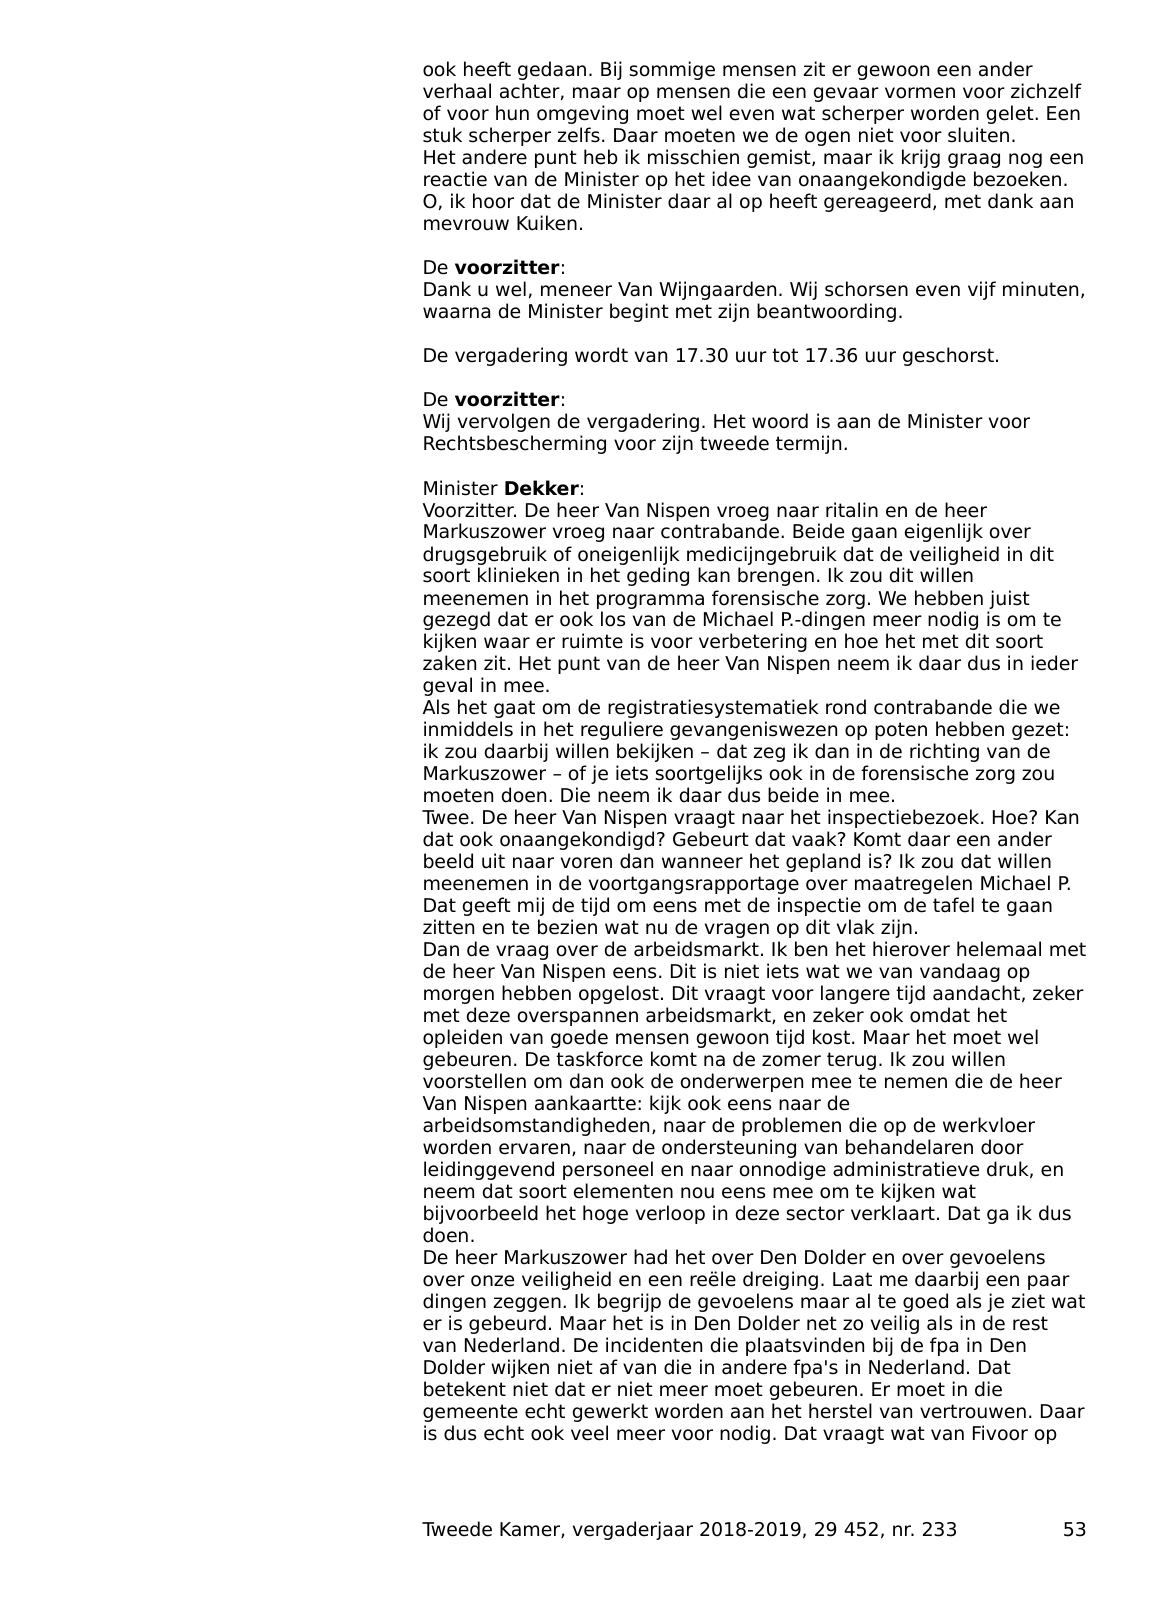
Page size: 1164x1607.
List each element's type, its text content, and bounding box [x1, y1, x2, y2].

text Minister Dekker: [422, 477, 1087, 499]
text De heer Markuszower had het over Den Dolder en over gevoelens over onze veiligheid en een reële dreiging. Laat me daarbij een paar dingen zeggen. Ik begrijp de gevoelens maar al te goed als je ziet wat er is gebeurd. Maar het is in Den Dolder net zo veilig als in de rest van Nederland. De incidenten die plaatsvinden bij de fpa in Den Dolder wijken niet af van die in andere fpa's in Nederland. Dat betekent niet dat er niet meer moet gebeuren. Er moet in die gemeente echt gewerkt worden aan het herstel van vertrouwen. Daar is dus echt ook veel meer voor nodig. Dat vraagt wat van Fivoor op [422, 1247, 1087, 1444]
text Dan de vraag over de arbeidsmarkt. Ik ben het hierover helemaal met de heer Van Nispen eens. Dit is niet iets wat we van vandaag op morgen hebben opgelost. Dit vraagt voor langere tijd aandacht, zeker met deze overspannen arbeidsmarkt, en zeker ook omdat het opleiden van goede mensen gewoon tijd kost. Maar het moet wel gebeuren. De taskforce komt na de zomer terug. Ik zou willen voorstellen om dan ook de onderwerpen mee te nemen die de heer Van Nispen aankaartte: kijk ook eens naar de arbeidsomstandigheden, naar de problemen die op de werkvloer worden ervaren, naar de ondersteuning van behandelaren door leidinggevend personeel en naar onnodige administratieve druk, en neem dat soort elementen nou eens mee om te kijken wat bijvoorbeeld het hoge verloop in deze sector verklaart. Dat ga ik dus doen. [422, 939, 1087, 1247]
text Het andere punt heb ik misschien gemist, maar ik krijg graag nog een reactie van de Minister op het idee van onaangekondigde bezoeken. O, ik hoor dat de Minister daar al op heeft gereageerd, met dank aan mevrouw Kuiken. [422, 147, 1087, 235]
text Als het gaat om de registratiesystematiek rond contrabande die we inmiddels in het reguliere gevangeniswezen op poten hebben gezet: ik zou daarbij willen bekijken – dat zeg ik dan in de richting van de Markuszower – of je iets soortgelijks ook in de forensische zorg zou moeten doen. Die neem ik daar dus beide in mee. [422, 697, 1087, 807]
text Dank u wel, meneer Van Wijngaarden. Wij schorsen even vijf minuten, waarna de Minister begint met zijn beantwoording. [422, 279, 1087, 323]
text Voorzitter. De heer Van Nispen vroeg naar ritalin en de heer Markuszower vroeg naar contrabande. Beide gaan eigenlijk over drugsgebruik of oneigenlijk medicijngebruik dat de veiligheid in dit soort klinieken in het geding kan brengen. Ik zou dit willen meenemen in het programma forensische zorg. We hebben juist gezegd dat er ook los van de Michael P.-dingen meer nodig is om te kijken waar er ruimte is voor verbetering en hoe het met dit soort zaken zit. Het punt van de heer Van Nispen neem ik daar dus in ieder geval in mee. [422, 499, 1087, 697]
text De vergadering wordt van 17.30 uur tot 17.36 uur geschorst. [422, 345, 1087, 367]
text De voorzitter: [422, 389, 1087, 411]
text ook heeft gedaan. Bij sommige mensen zit er gewoon een ander verhaal achter, maar op mensen die een gevaar vormen voor zichzelf of voor hun omgeving moet wel even wat scherper worden gelet. Een stuk scherper zelfs. Daar moeten we de ogen niet voor sluiten. [422, 59, 1087, 147]
text De voorzitter: [422, 257, 1087, 279]
text Twee. De heer Van Nispen vraagt naar het inspectiebezoek. Hoe? Kan dat ook onaangekondigd? Gebeurt dat vaak? Komt daar een ander beeld uit naar voren dan wanneer het gepland is? Ik zou dat willen meenemen in de voortgangsrapportage over maatregelen Michael P. Dat geeft mij de tijd om eens met de inspectie om de tafel te gaan zitten en te bezien wat nu de vragen op dit vlak zijn. [422, 807, 1087, 939]
text Wij vervolgen de vergadering. Het woord is aan de Minister voor Rechtsbescherming voor zijn tweede termijn. [422, 411, 1087, 455]
